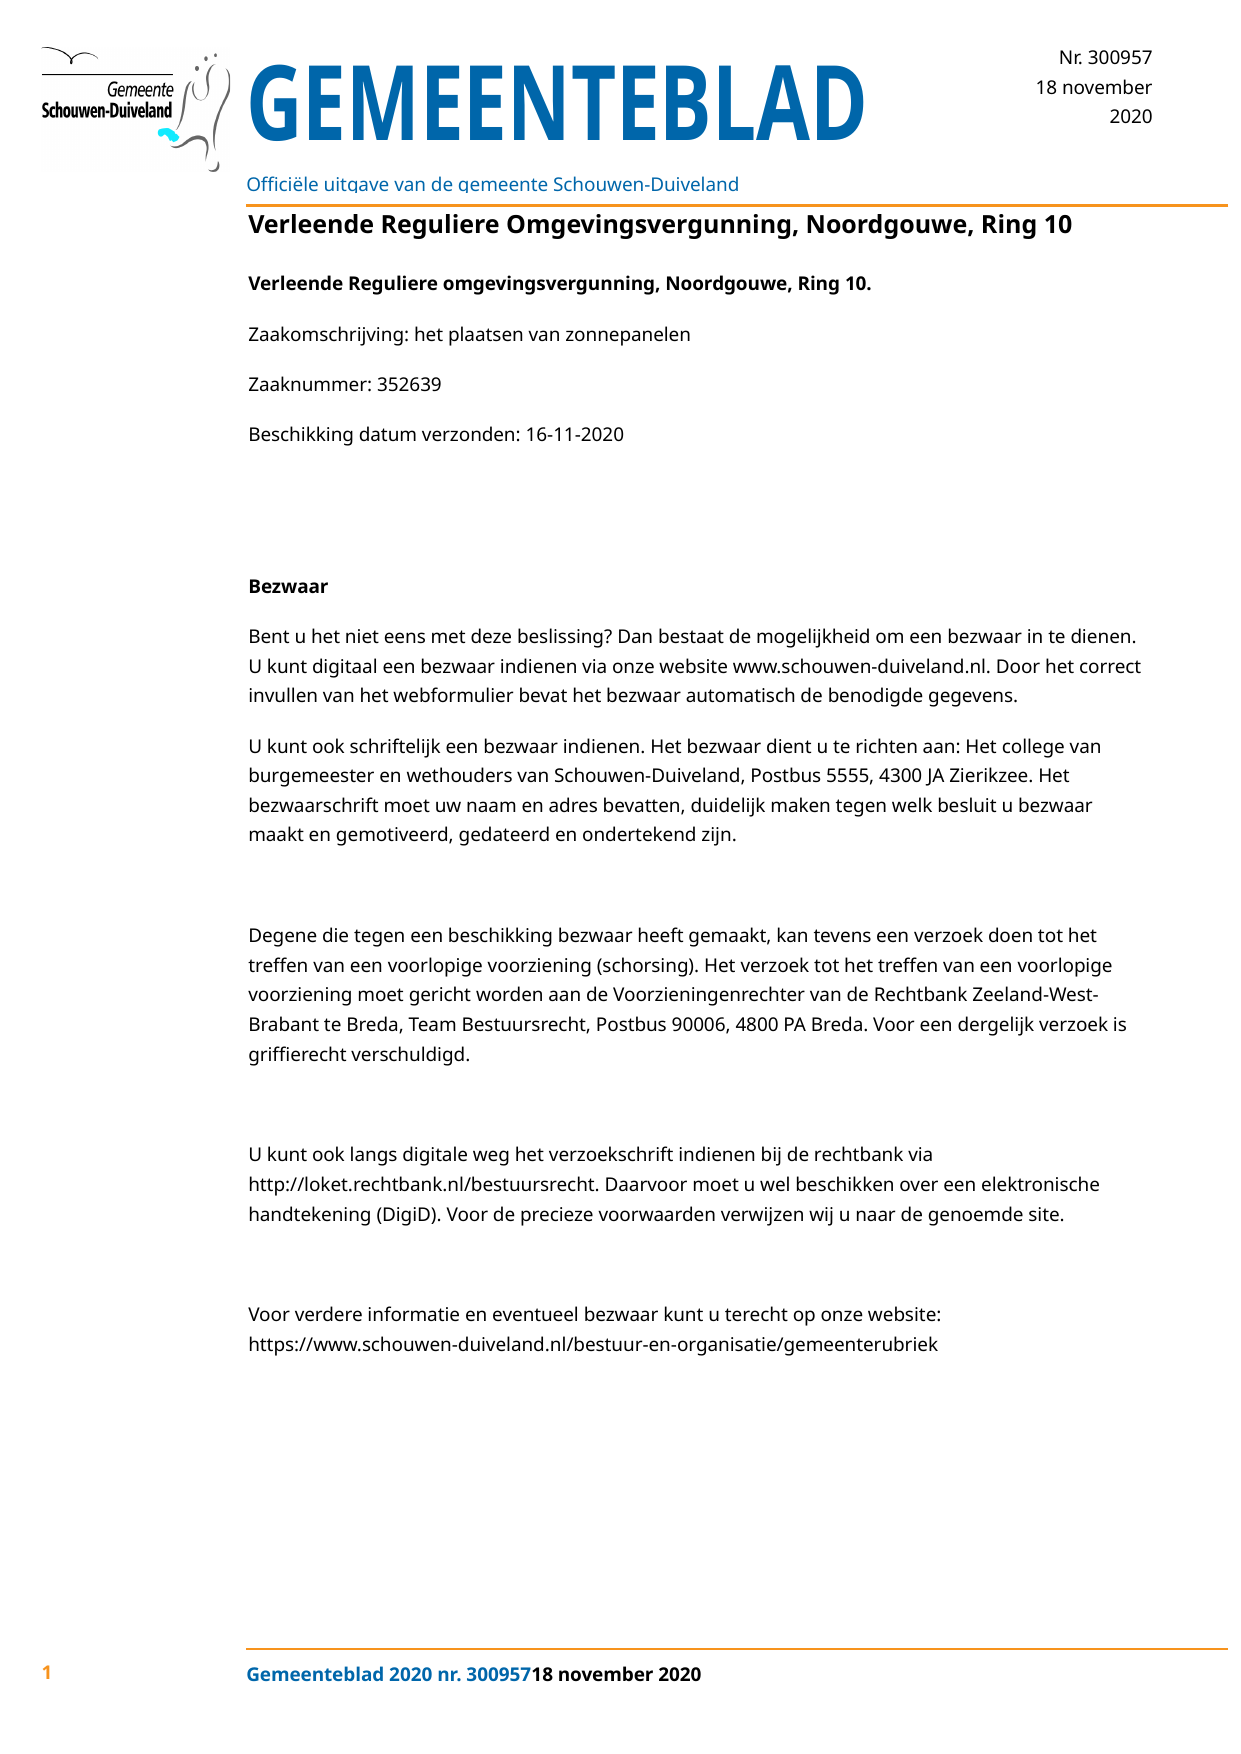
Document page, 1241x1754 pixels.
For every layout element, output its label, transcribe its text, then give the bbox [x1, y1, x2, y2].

picture [41, 47, 231, 172]
text Zaakomschrijving: het plaatsen van zonnepanelen [248, 321, 1152, 346]
text Bent u het niet eens met deze beslissing? Dan bestaat de mogelijkheid om een bezwaar in te dienen. U kunt digitaal een bezwaar indienen via onze website www.schouwen-duiveland.nl. Door het correct invullen van het webformulier bevat het bezwaar automatisch de benodigde gegevens. [248, 623, 1152, 708]
text Verleende Reguliere Omgevingsvergunning, Noordgouwe, Ring 10 [248, 207, 1152, 241]
text Zaaknummer: 352639 [248, 371, 1152, 397]
text Voor verdere informatie en eventueel bezwaar kunt u terecht op onze website: https://www.schouwen-duiveland.nl/bestuur-en-organisatie/gemeenterubriek [248, 1302, 1152, 1357]
text U kunt ook schriftelijk een bezwaar indienen. Het bezwaar dient u te richten aan: Het college van burgemeester en wethouders van Schouwen-Duiveland, Postbus 5555, 4300 JA Zierikzee. Het bezwaarschrift moet uw naam en adres bevatten, duidelijk maken tegen welk besluit u bezwaar maakt en gemotiveerd, gedateerd en ondertekend zijn. [248, 733, 1152, 847]
text Beschikking datum verzonden: 16-11-2020 [248, 422, 1152, 447]
text Degene die tegen een beschikking bezwaar heeft gemaakt, kan tevens een verzoek doen tot het treffen van een voorlopige voorziening (schorsing). Het verzoek tot het treffen van een voorlopige voorziening moet gericht worden aan de Voorzieningenrechter van de Rechtbank Zeeland-West-Brabant te Breda, Team Bestuursrecht, Postbus 90006, 4800 PA Breda. Voor een dergelijk verzoek is griffierecht verschuldigd. [248, 922, 1152, 1066]
text Bezwaar [248, 573, 1152, 598]
text Verleende Reguliere omgevingsvergunning, Noordgouwe, Ring 10. [248, 270, 1152, 296]
text U kunt ook langs digitale weg het verzoekschrift indienen bij de rechtbank via http://loket.rechtbank.nl/bestuursrecht. Daarvoor moet u wel beschikken over een elektronische handtekening (DigiD). Voor de precieze voorwaarden verwijzen wij u naar de genoemde site. [248, 1142, 1152, 1226]
